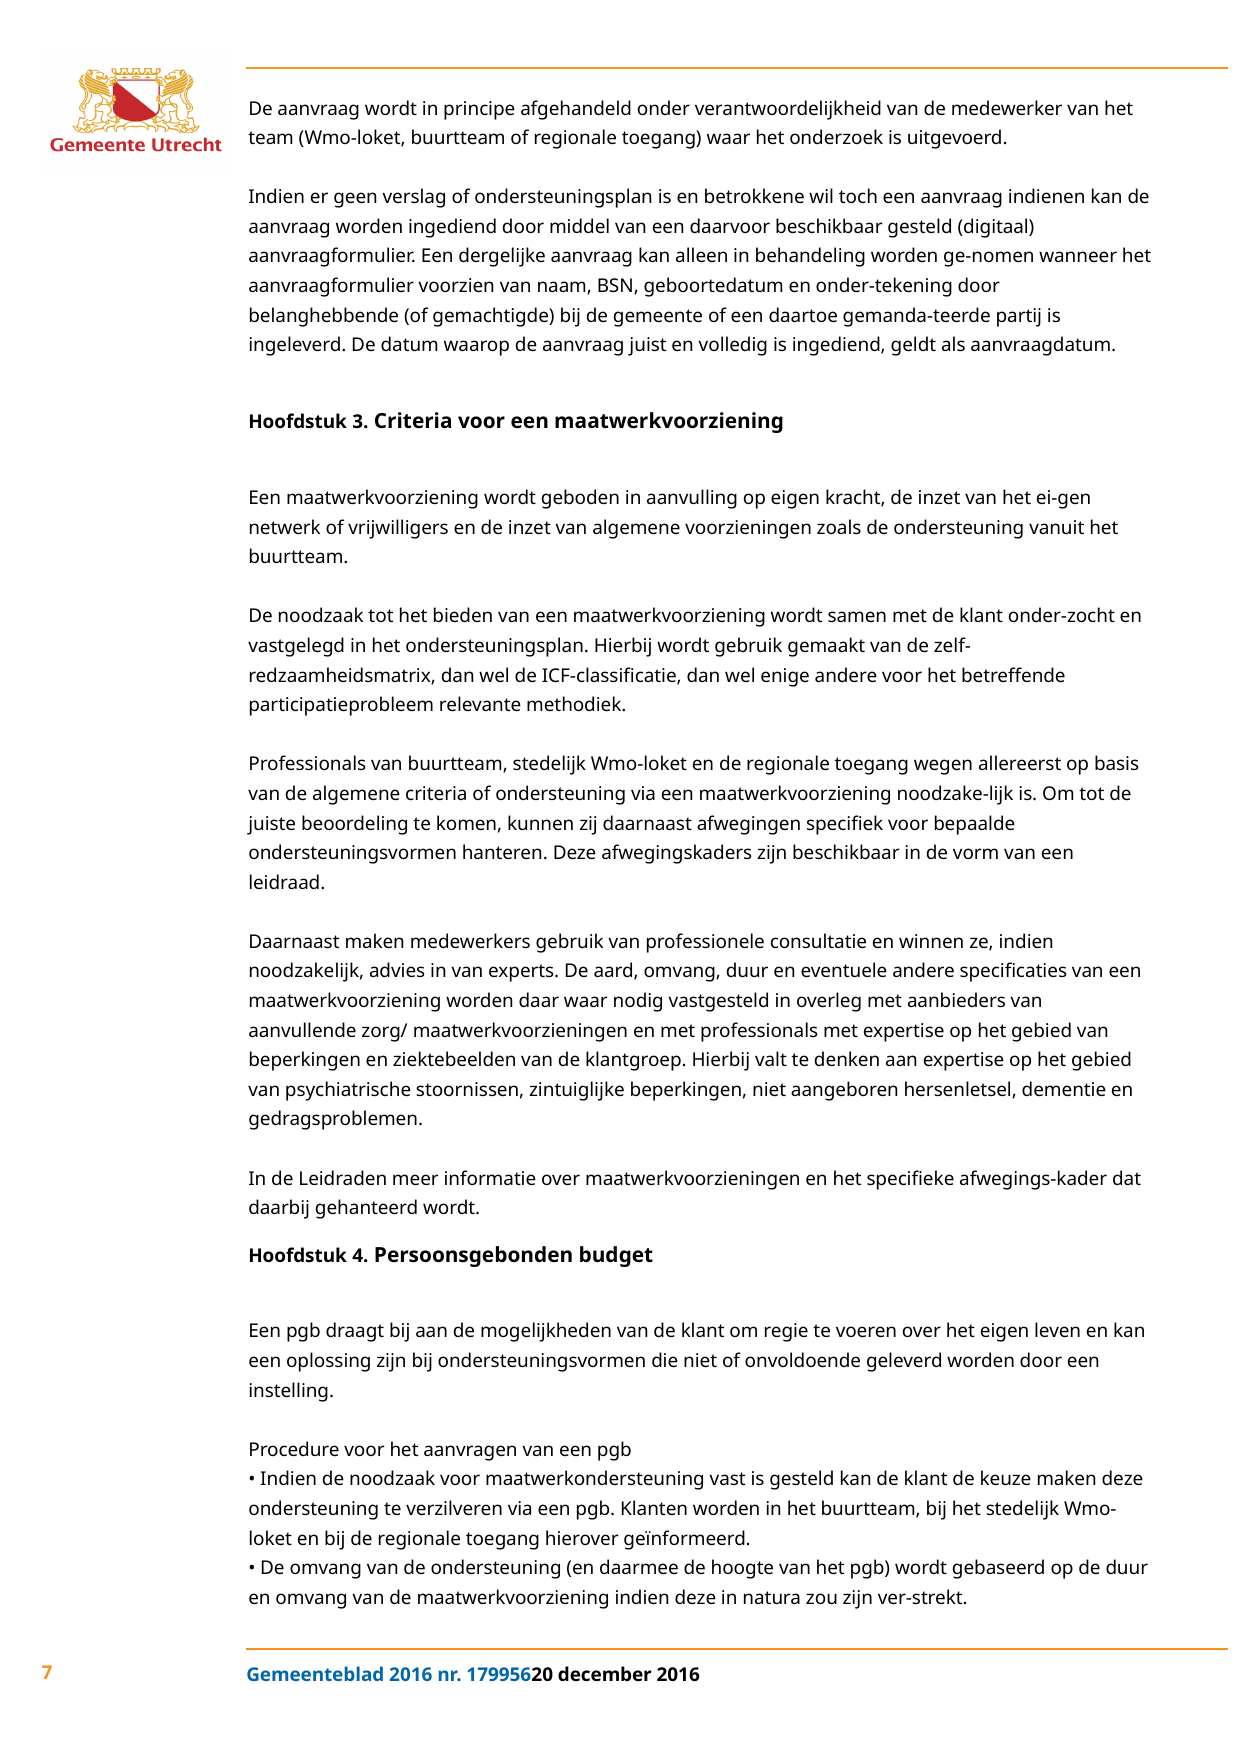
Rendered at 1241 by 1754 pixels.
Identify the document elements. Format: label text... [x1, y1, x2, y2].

text Procedure voor het aanvragen van een pgb [248, 1436, 1152, 1462]
text Indien er geen verslag of ondersteuningsplan is en betrokkene wil toch een aanvraag indienen kan de aanvraag worden ingediend door middel van een daarvoor beschikbaar gesteld (digitaal) aanvraagformulier. Een dergelijke aanvraag kan alleen in behandeling worden ge-nomen wanneer het aanvraagformulier voorzien van naam, BSN, geboortedatum en onder-tekening door belanghebbende (of gemachtigde) bij de gemeente of een daartoe gemanda-teerde partij is ingeleverd. De datum waarop de aanvraag juist en volledig is ingediend, geldt als aanvraagdatum. [248, 183, 1152, 357]
text Professionals van buurtteam, stedelijk Wmo-loket en de regionale toegang wegen allereerst op basis van de algemene criteria of ondersteuning via een maatwerkvoorziening noodzake-lijk is. Om tot de juiste beoordeling te komen, kunnen zij daarnaast afwegingen specifiek voor bepaalde ondersteuningsvormen hanteren. Deze afwegingskaders zijn beschikbaar in de vorm van een leidraad. [248, 751, 1152, 895]
text Daarnaast maken medewerkers gebruik van professionele consultatie en winnen ze, indien noodzakelijk, advies in van experts. De aard, omvang, duur en eventuele andere specificaties van een maatwerkvoorziening worden daar waar nodig vastgesteld in overleg met aanbieders van aanvullende zorg/ maatwerkvoorzieningen en met professionals met expertise op het gebied van beperkingen en ziektebeelden van de klantgroep. Hierbij valt te denken aan expertise op het gebied van psychiatrische stoornissen, zintuiglijke beperkingen, niet aangeboren hersenletsel, dementie en gedragsproblemen. [248, 928, 1152, 1131]
picture [41, 47, 231, 172]
text • Indien de noodzaak voor maatwerkondersteuning vast is gesteld kan de klant de keuze maken deze ondersteuning te verzilveren via een pgb. Klanten worden in het buurtteam, bij het stedelijk Wmo-loket en bij de regionale toegang hierover geïnformeerd. [248, 1466, 1152, 1551]
text • De omvang van de ondersteuning (en daarmee de hoogte van het pgb) wordt gebaseerd op de duur en omvang van de maatwerkvoorziening indien deze in natura zou zijn ver-strekt. [248, 1554, 1152, 1610]
text In de Leidraden meer informatie over maatwerkvoorzieningen en het specifieke afwegings-kader dat daarbij gehanteerd wordt. [248, 1165, 1152, 1220]
text De noodzaak tot het bieden van een maatwerkvoorziening wordt samen met de klant onder-zocht en vastgelegd in het ondersteuningsplan. Hierbij wordt gebruik gemaakt van de zelf-redzaamheidsmatrix, dan wel de ICF-classificatie, dan wel enige andere voor het betreffende participatieprobleem relevante methodiek. [248, 603, 1152, 717]
text De aanvraag wordt in principe afgehandeld onder verantwoordelijkheid van de medewerker van het team (Wmo-loket, buurtteam of regionale toegang) waar het onderzoek is uitgevoerd. [248, 95, 1152, 150]
text Hoofdstuk 4. Persoonsgebonden budget [248, 1240, 1152, 1268]
text Een maatwerkvoorziening wordt geboden in aanvulling op eigen kracht, de inzet van het ei-gen netwerk of vrijwilligers en de inzet van algemene voorzieningen zoals de ondersteuning vanuit het buurtteam. [248, 484, 1152, 569]
text Hoofdstuk 3. Criteria voor een maatwerkvoorziening [248, 407, 1152, 435]
text Een pgb draagt bij aan de mogelijkheden van de klant om regie te voeren over het eigen leven en kan een oplossing zijn bij ondersteuningsvormen die niet of onvoldoende geleverd worden door een instelling. [248, 1318, 1152, 1403]
